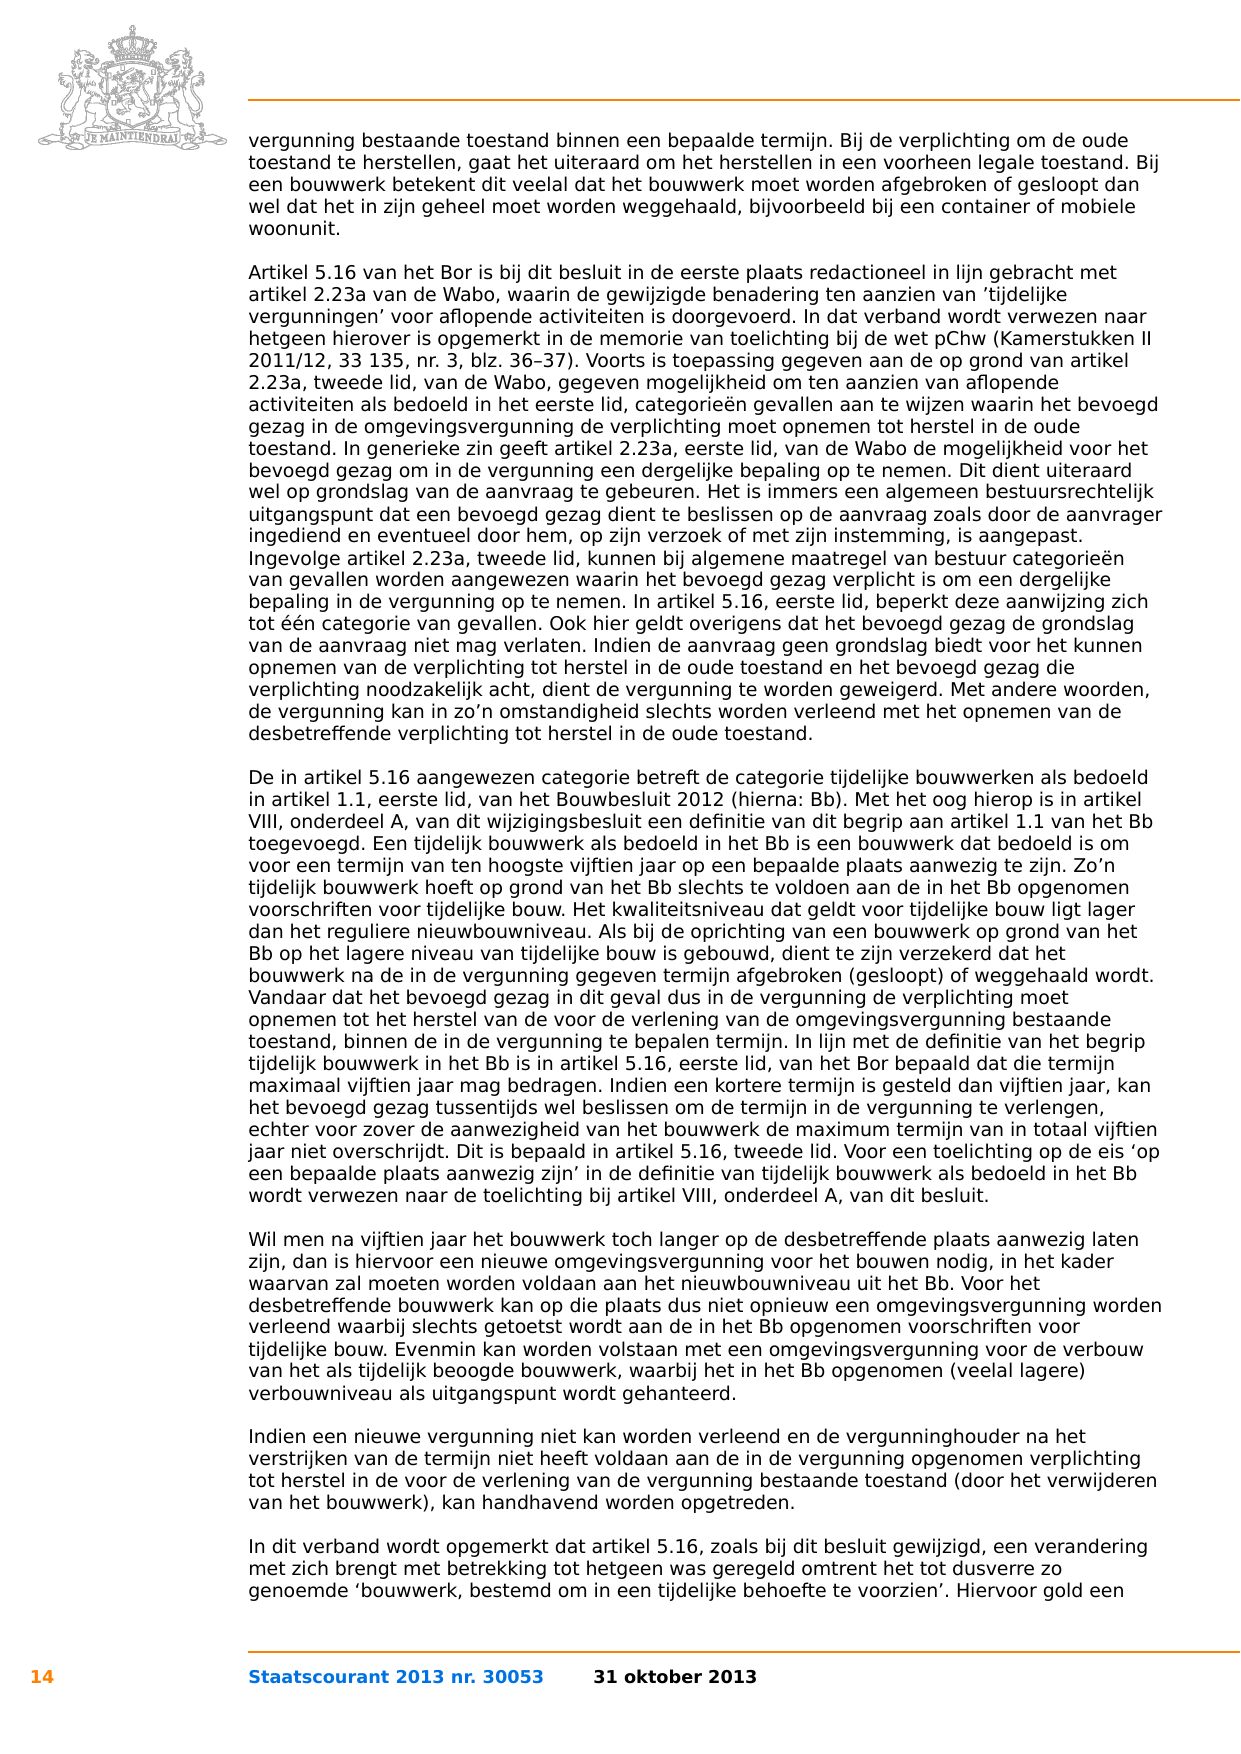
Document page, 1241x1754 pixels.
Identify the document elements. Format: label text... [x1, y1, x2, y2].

text De in artikel 5.16 aangewezen categorie betreft de categorie tijdelijke bouwwerken als bedoeld in artikel 1.1, eerste lid, van het Bouwbesluit 2012 (hierna: Bb). Met het oog hierop is in artikel VIII, onderdeel A, van dit wijzigingsbesluit een definitie van dit begrip aan artikel 1.1 van het Bb toegevoegd. Een tijdelijk bouwwerk als bedoeld in het Bb is een bouwwerk dat bedoeld is om voor een termijn van ten hoogste vijftien jaar op een bepaalde plaats aanwezig te zijn. Zo’n tijdelijk bouwwerk hoeft op grond van het Bb slechts te voldoen aan de in het Bb opgenomen voorschriften voor tijdelijke bouw. Het kwaliteitsniveau dat geldt voor tijdelijke bouw ligt lager dan het reguliere nieuwbouwniveau. Als bij de oprichting van een bouwwerk op grond van het Bb op het lagere niveau van tijdelijke bouw is gebouwd, dient te zijn verzekerd dat het bouwwerk na de in de vergunning gegeven termijn afgebroken (gesloopt) of weggehaald wordt. Vandaar dat het bevoegd gezag in dit geval dus in de vergunning de verplichting moet opnemen tot het herstel van de voor de verlening van de omgevingsvergunning bestaande toestand, binnen de in de vergunning te bepalen termijn. In lijn met de definitie van het begrip tijdelijk bouwwerk in het Bb is in artikel 5.16, eerste lid, van het Bor bepaald dat die termijn maximaal vijftien jaar mag bedragen. Indien een kortere termijn is gesteld dan vijftien jaar, kan het bevoegd gezag tussentijds wel beslissen om de termijn in de vergunning te verlengen, echter voor zover de aanwezigheid van het bouwwerk de maximum termijn van in totaal vijftien jaar niet overschrijdt. Dit is bepaald in artikel 5.16, tweede lid. Voor een toelichting op de eis ‘op een bepaalde plaats aanwezig zijn’ in de definitie van tijdelijk bouwwerk als bedoeld in het Bb wordt verwezen naar de toelichting bij artikel VIII, onderdeel A, van dit besluit. [248, 767, 1163, 1207]
text Artikel 5.16 van het Bor is bij dit besluit in de eerste plaats redactioneel in lijn gebracht met artikel 2.23a van de Wabo, waarin de gewijzigde benadering ten aanzien van ’tijdelijke vergunningen’ voor aflopende activiteiten is doorgevoerd. In dat verband wordt verwezen naar hetgeen hierover is opgemerkt in de memorie van toelichting bij de wet pChw (Kamerstukken II 2011/12, 33 135, nr. 3, blz. 36–37). Voorts is toepassing gegeven aan de op grond van artikel 2.23a, tweede lid, van de Wabo, gegeven mogelijkheid om ten aanzien van aflopende activiteiten als bedoeld in het eerste lid, categorieën gevallen aan te wijzen waarin het bevoegd gezag in de omgevingsvergunning de verplichting moet opnemen tot herstel in de oude toestand. In generieke zin geeft artikel 2.23a, eerste lid, van de Wabo de mogelijkheid voor het bevoegd gezag om in de vergunning een dergelijke bepaling op te nemen. Dit dient uiteraard wel op grondslag van de aanvraag te gebeuren. Het is immers een algemeen bestuursrechtelijk uitgangspunt dat een bevoegd gezag dient te beslissen op de aanvraag zoals door de aanvrager ingediend en eventueel door hem, op zijn verzoek of met zijn instemming, is aangepast. Ingevolge artikel 2.23a, tweede lid, kunnen bij algemene maatregel van bestuur categorieën van gevallen worden aangewezen waarin het bevoegd gezag verplicht is om een dergelijke bepaling in de vergunning op te nemen. In artikel 5.16, eerste lid, beperkt deze aanwijzing zich tot één categorie van gevallen. Ook hier geldt overigens dat het bevoegd gezag de grondslag van de aanvraag niet mag verlaten. Indien de aanvraag geen grondslag biedt voor het kunnen opnemen van de verplichting tot herstel in de oude toestand en het bevoegd gezag die verplichting noodzakelijk acht, dient de vergunning te worden geweigerd. Met andere woorden, de vergunning kan in zo’n omstandigheid slechts worden verleend met het opnemen van de desbetreffende verplichting tot herstel in de oude toestand. [248, 262, 1163, 745]
text Wil men na vijftien jaar het bouwwerk toch langer op de desbetreffende plaats aanwezig laten zijn, dan is hiervoor een nieuwe omgevingsvergunning voor het bouwen nodig, in het kader waarvan zal moeten worden voldaan aan het nieuwbouwniveau uit het Bb. Voor het desbetreffende bouwwerk kan op die plaats dus niet opnieuw een omgevingsvergunning worden verleend waarbij slechts getoetst wordt aan de in het Bb opgenomen voorschriften voor tijdelijke bouw. Evenmin kan worden volstaan met een omgevingsvergunning voor de verbouw van het als tijdelijk beoogde bouwwerk, waarbij het in het Bb opgenomen (veelal lagere) verbouwniveau als uitgangspunt wordt gehanteerd. [248, 1228, 1163, 1404]
text Indien een nieuwe vergunning niet kan worden verleend en de vergunninghouder na het verstrijken van de termijn niet heeft voldaan aan de in de vergunning opgenomen verplichting tot herstel in de voor de verlening van de vergunning bestaande toestand (door het verwijderen van het bouwwerk), kan handhavend worden opgetreden. [248, 1426, 1163, 1514]
text In dit verband wordt opgemerkt dat artikel 5.16, zoals bij dit besluit gewijzigd, een verandering met zich brengt met betrekking tot hetgeen was geregeld omtrent het tot dusverre zo genoemde ‘bouwwerk, bestemd om in een tijdelijke behoefte te voorzien’. Hiervoor gold een [248, 1536, 1163, 1602]
picture [38, 25, 227, 150]
text vergunning bestaande toestand binnen een bepaalde termijn. Bij de verplichting om de oude toestand te herstellen, gaat het uiteraard om het herstellen in een voorheen legale toestand. Bij een bouwwerk betekent dit veelal dat het bouwwerk moet worden afgebroken of gesloopt dan wel dat het in zijn geheel moet worden weggehaald, bijvoorbeeld bij een container of mobiele woonunit. [248, 130, 1163, 240]
